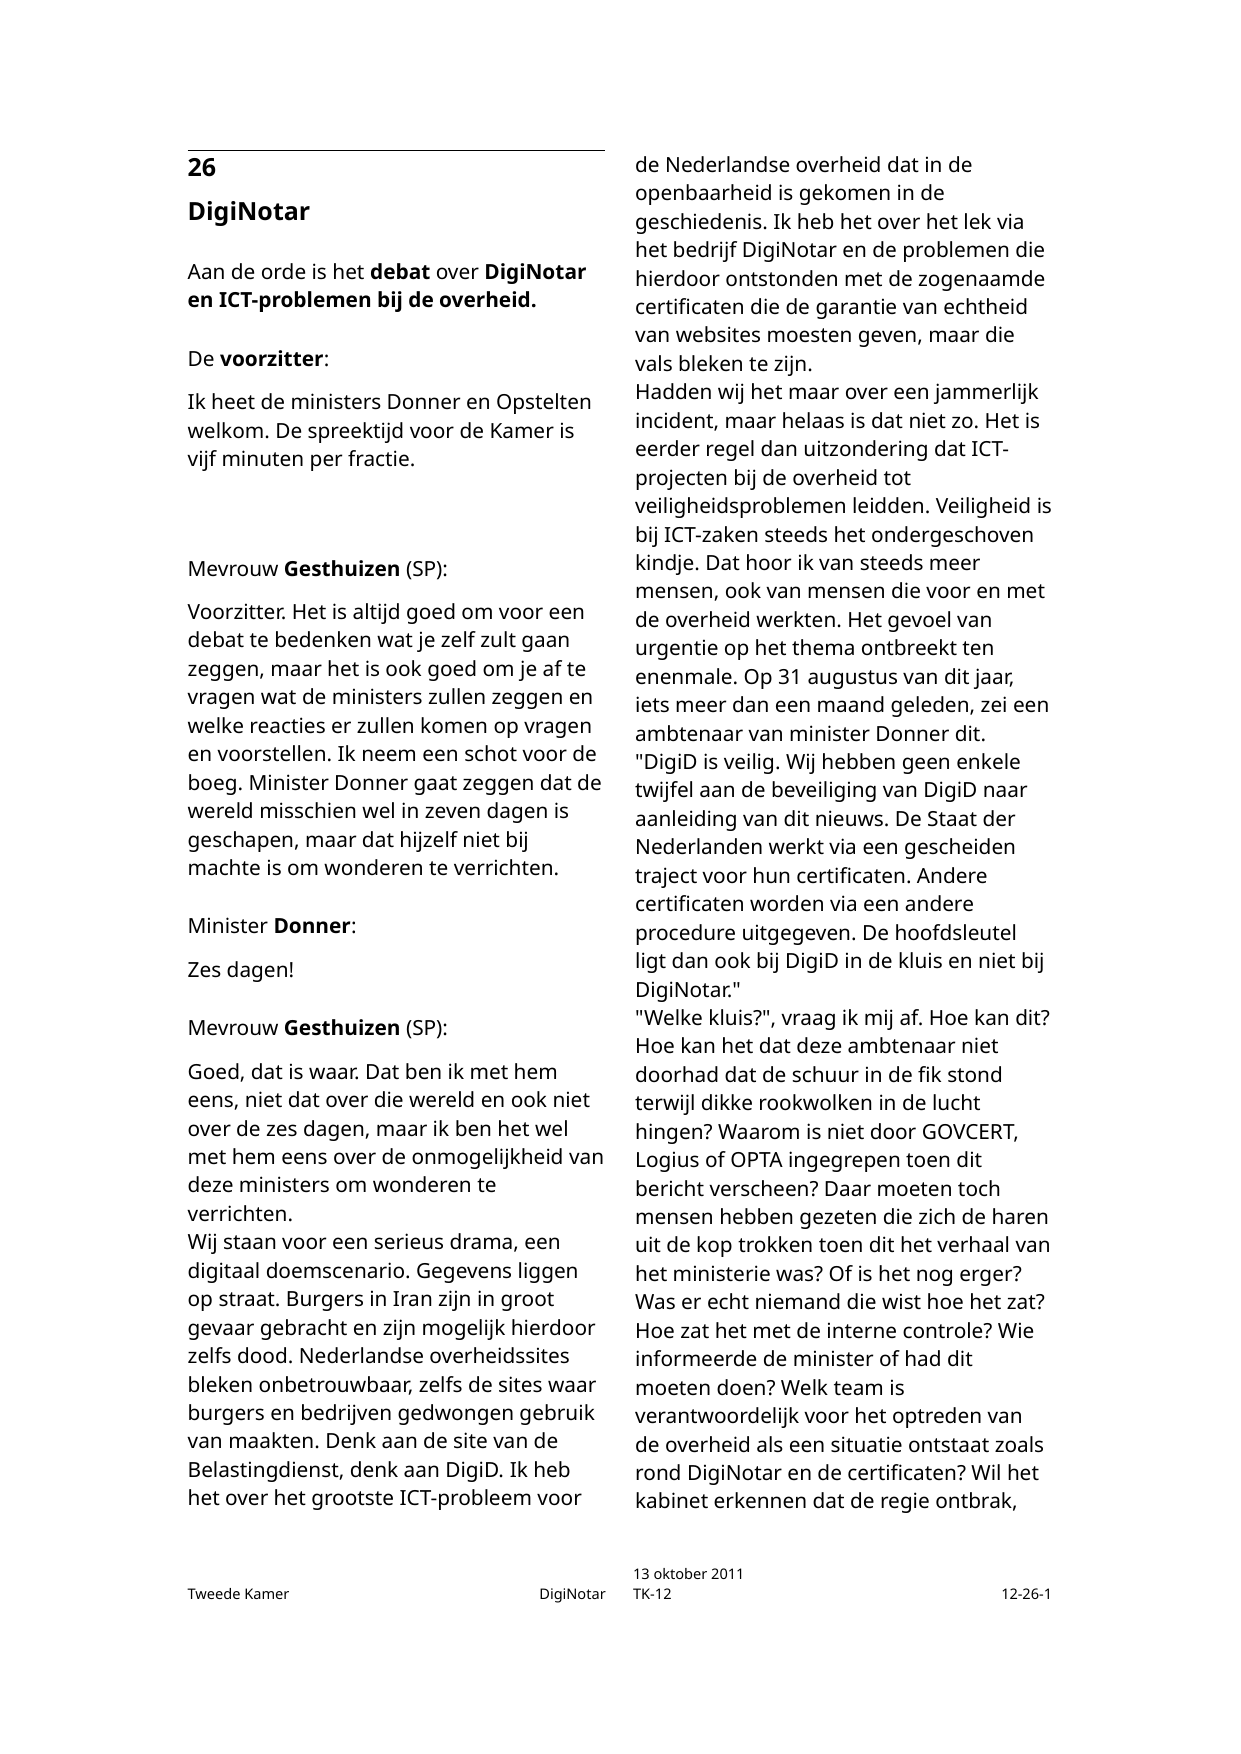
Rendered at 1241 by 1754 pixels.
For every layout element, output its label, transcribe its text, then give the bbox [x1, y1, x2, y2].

text Voorzitter. Het is altijd goed om voor een debat te bedenken wat je zelf zult gaan zeggen, maar het is ook goed om je af te vragen wat de ministers zullen zeggen en welke reacties er zullen komen op vragen en voorstellen. Ik neem een schot voor de boeg. Minister Donner gaat zeggen dat de wereld misschien wel in zeven dagen is geschapen, maar dat hijzelf niet bij machte is om wonderen te verrichten. [187, 597, 605, 882]
text Zes dagen! [187, 955, 605, 983]
text Goed, dat is waar. Dat ben ik met hem eens, niet dat over die wereld en ook niet over de zes dagen, maar ik ben het wel met hem eens over de onmogelijkheid van deze ministers om wonderen te verrichten. [187, 1057, 605, 1227]
text Minister Donner: [187, 912, 605, 940]
text Mevrouw Gesthuizen (SP): [187, 1013, 605, 1042]
text Ik heet de ministers Donner en Opstelten welkom. De spreektijd voor de Kamer is vijf minuten per fractie. [187, 387, 605, 473]
text "Welke kluis?", vraag ik mij af. Hoe kan dit? Hoe kan het dat deze ambtenaar niet doorhad dat de schuur in de fik stond terwijl dikke rookwolken in de lucht hingen? Waarom is niet door GOVCERT, Logius of OPTA ingegrepen toen dit bericht verscheen? Daar moeten toch mensen hebben gezeten die zich de haren uit de kop trokken toen dit het verhaal van het ministerie was? Of is het nog erger? Was er echt niemand die wist hoe het zat? Hoe zat het met de interne controle? Wie informeerde de minister of had dit moeten doen? Welk team is verantwoordelijk voor het optreden van de overheid als een situatie ontstaat zoals rond DigiNotar en de certificaten? Wil het kabinet erkennen dat de regie ontbrak, [635, 1003, 1053, 1515]
text de Nederlandse overheid dat in de openbaarheid is gekomen in de geschiedenis. Ik heb het over het lek via het bedrijf DigiNotar en de problemen die hierdoor ontstonden met de zogenaamde certificaten die de garantie van echtheid van websites moesten geven, maar die vals bleken te zijn. [635, 150, 1053, 377]
text Wij staan voor een serieus drama, een digitaal doemscenario. Gegevens liggen op straat. Burgers in Iran zijn in groot gevaar gebracht en zijn mogelijk hierdoor zelfs dood. Nederlandse overheidssites bleken onbetrouwbaar, zelfs de sites waar burgers en bedrijven gedwongen gebruik van maakten. Denk aan de site van de Belastingdienst, denk aan DigiD. Ik heb het over het grootste ICT-probleem voor [187, 1227, 605, 1512]
text Aan de orde is het debat over DigiNotar en ICT-problemen bij de overheid. [187, 257, 605, 314]
text De voorzitter: [187, 344, 605, 372]
text Mevrouw Gesthuizen (SP): [187, 554, 605, 582]
text Hadden wij het maar over een jammerlijk incident, maar helaas is dat niet zo. Het is eerder regel dan uitzondering dat ICT-projecten bij de overheid tot veiligheidsproblemen leidden. Veiligheid is bij ICT-zaken steeds het ondergeschoven kindje. Dat hoor ik van steeds meer mensen, ook van mensen die voor en met de overheid werkten. Het gevoel van urgentie op het thema ontbreekt ten enenmale. Op 31 augustus van dit jaar, iets meer dan een maand geleden, zei een ambtenaar van minister Donner dit. [635, 377, 1053, 747]
text "DigiD is veilig. Wij hebben geen enkele twijfel aan de beveiliging van DigiD naar aanleiding van dit nieuws. De Staat der Nederlanden werkt via een gescheiden traject voor hun certificaten. Andere certificaten worden via een andere procedure uitgegeven. De hoofdsleutel ligt dan ook bij DigiD in de kluis en niet bij DigiNotar." [635, 747, 1053, 1003]
text 26 [187, 151, 605, 184]
text  [187, 503, 605, 531]
text DigiNotar [187, 193, 605, 227]
